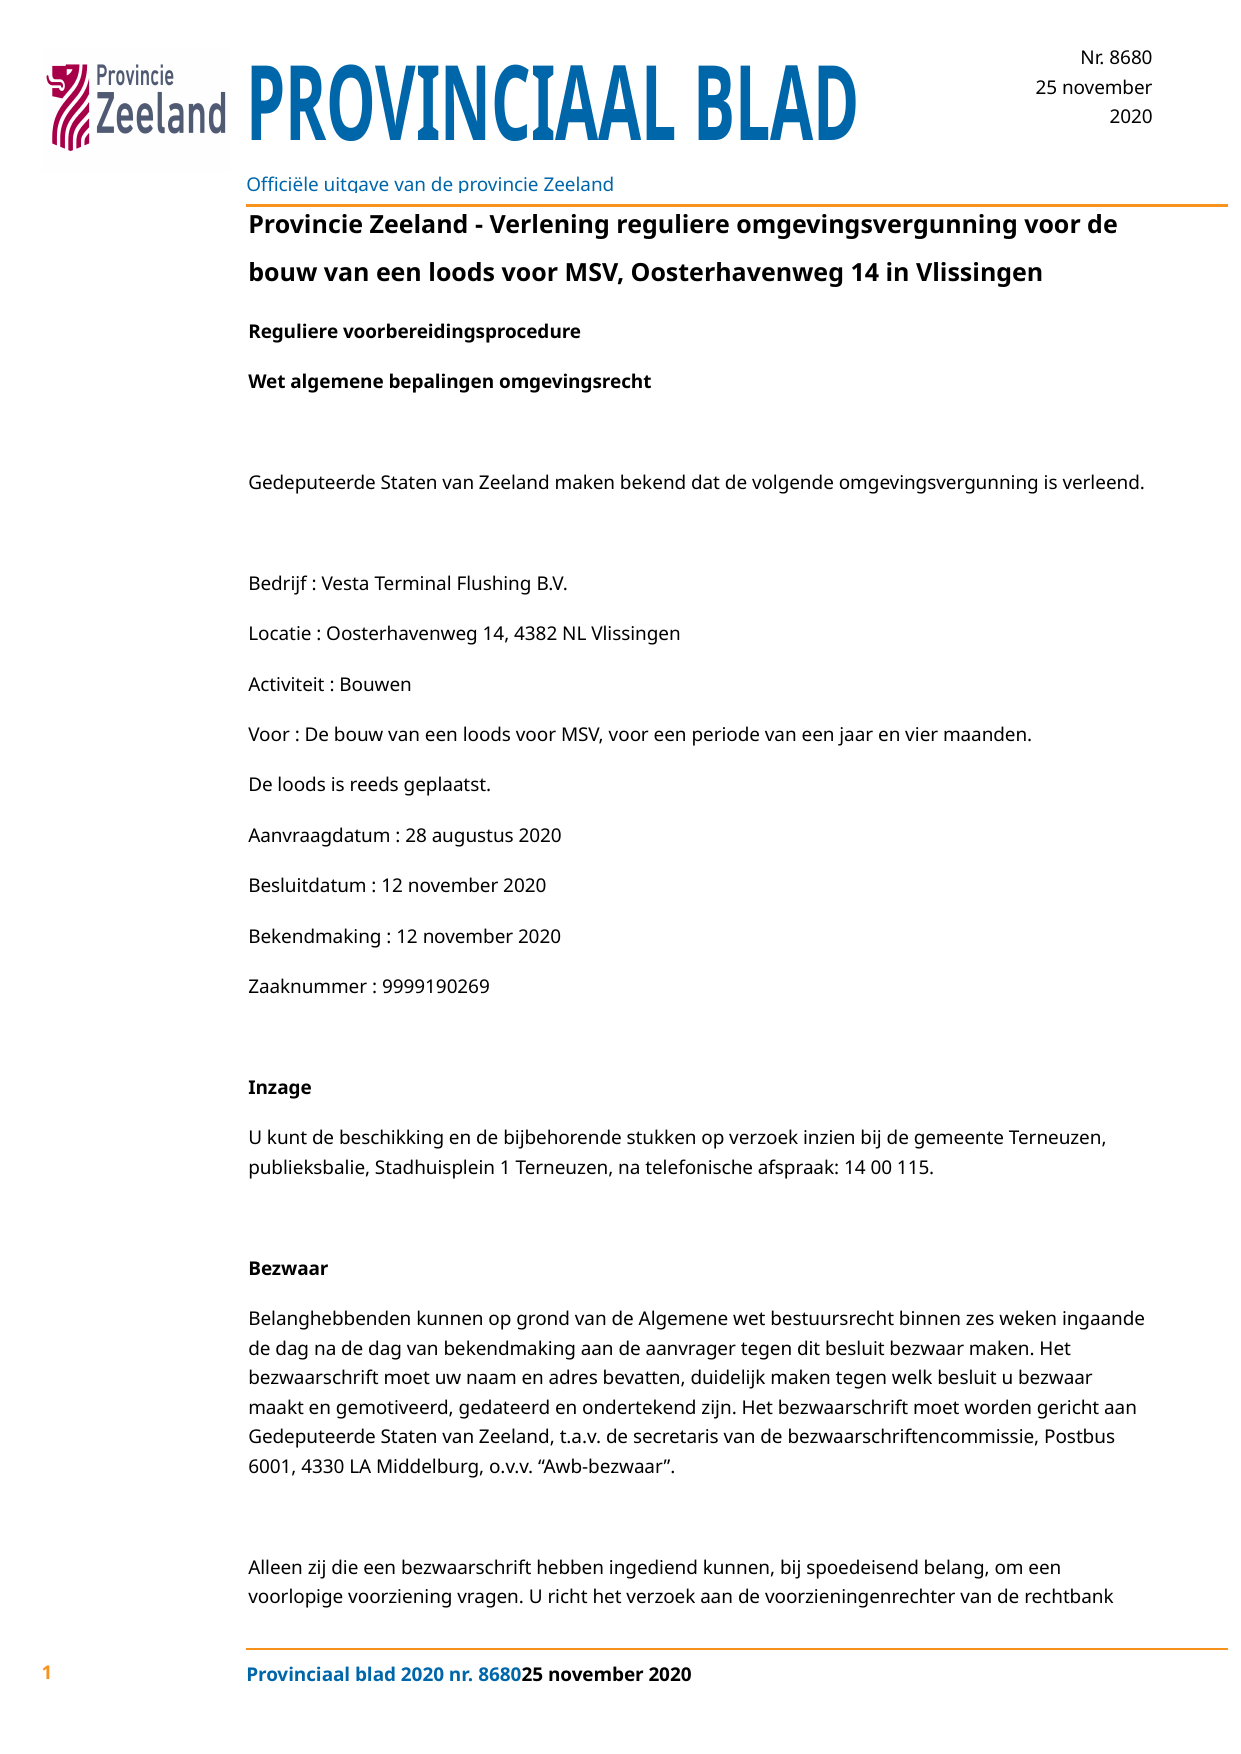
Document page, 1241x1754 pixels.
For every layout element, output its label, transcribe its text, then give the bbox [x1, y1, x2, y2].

text Bezwaar [248, 1255, 1152, 1281]
picture [41, 47, 231, 172]
text Provincie Zeeland - Verlening reguliere omgevingsvergunning voor de bouw van een loods voor MSV, Oosterhavenweg 14 in Vlissingen [248, 207, 1152, 288]
text Belanghebbenden kunnen op grond van de Algemene wet bestuursrecht binnen zes weken ingaande de dag na de dag van bekendmaking aan de aanvrager tegen dit besluit bezwaar maken. Het bezwaarschrift moet uw naam en adres bevatten, duidelijk maken tegen welk besluit u bezwaar maakt en gemotiveerd, gedateerd en ondertekend zijn. Het bezwaarschrift moet worden gericht aan Gedeputeerde Staten van Zeeland, t.a.v. de secretaris van de bezwaarschriftencommissie, Postbus 6001, 4330 LA Middelburg, o.v.v. “Awb-bezwaar”. [248, 1305, 1152, 1479]
text Besluitdatum : 12 november 2020 [248, 872, 1152, 898]
text De loods is reeds geplaatst. [248, 772, 1152, 797]
text Inzage [248, 1074, 1152, 1100]
text Voor : De bouw van een loods voor MSV, voor een periode van een jaar en vier maanden. [248, 721, 1152, 747]
text Aanvraagdatum : 28 augustus 2020 [248, 822, 1152, 848]
text Wet algemene bepalingen omgevingsrecht [248, 368, 1152, 394]
text Bedrijf : Vesta Terminal Flushing B.V. [248, 570, 1152, 596]
text Reguliere voorbereidingsprocedure [248, 318, 1152, 344]
text Zaaknummer : 9999190269 [248, 973, 1152, 999]
text Activiteit : Bouwen [248, 671, 1152, 697]
text Bekendmaking : 12 november 2020 [248, 923, 1152, 949]
text Locatie : Oosterhavenweg 14, 4382 NL Vlissingen [248, 620, 1152, 646]
text Gedeputeerde Staten van Zeeland maken bekend dat de volgende omgevingsvergunning is verleend. [248, 469, 1152, 495]
text Alleen zij die een bezwaarschrift hebben ingediend kunnen, bij spoedeisend belang, om een voorlopige voorziening vragen. U richt het verzoek aan de voorzieningenrechter van de rechtbank [248, 1554, 1152, 1609]
text U kunt de beschikking en de bijbehorende stukken op verzoek inzien bij de gemeente Terneuzen, publieksbalie, Stadhuisplein 1 Terneuzen, na telefonische afspraak: 14 00 115. [248, 1124, 1152, 1180]
